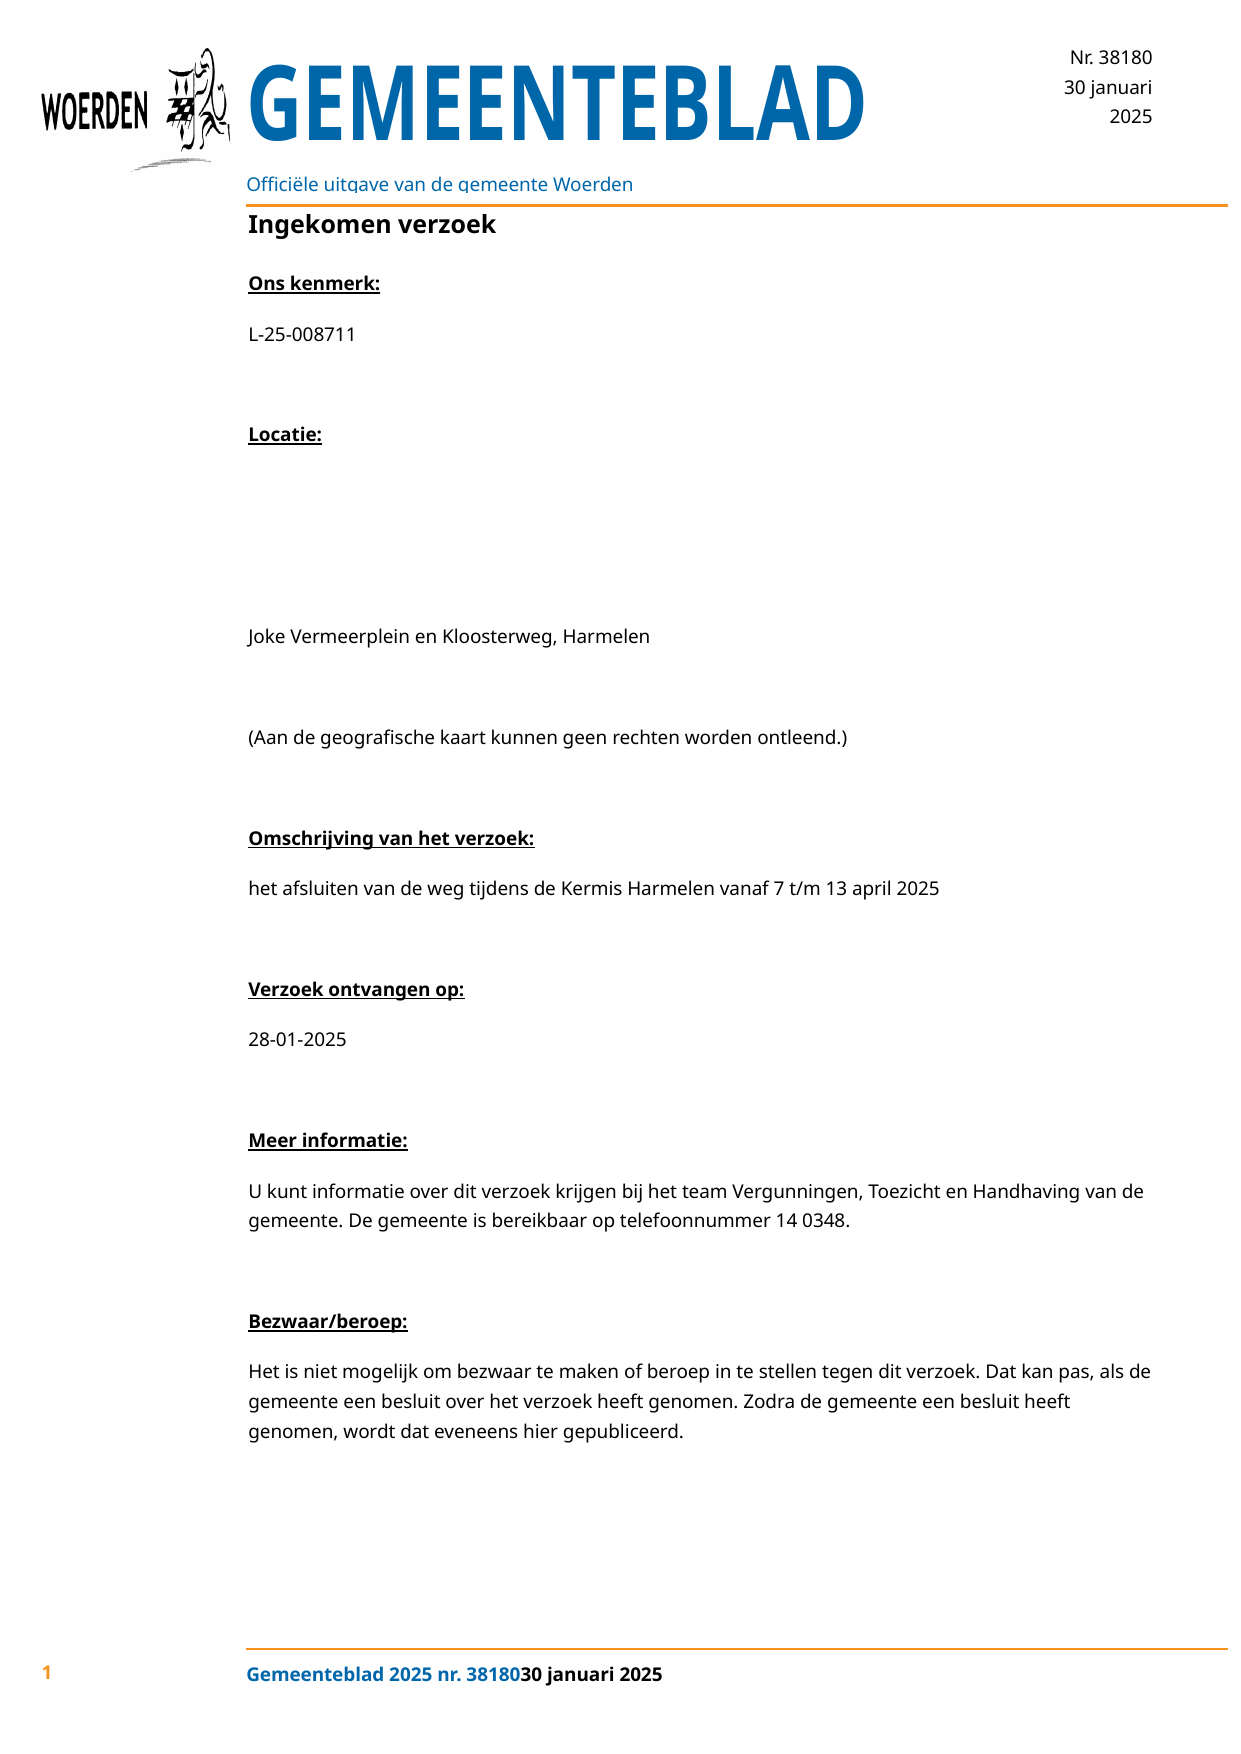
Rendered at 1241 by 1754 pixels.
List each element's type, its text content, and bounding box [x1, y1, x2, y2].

text (Aan de geografische kaart kunnen geen rechten worden ontleend.) [248, 724, 1152, 750]
text Ingekomen verzoek [248, 207, 1152, 241]
text Locatie: [248, 422, 1152, 447]
picture [41, 47, 231, 172]
text Joke Vermeerplein en Kloosterweg, Harmelen [248, 623, 1152, 649]
text Verzoek ontvangen op: [248, 976, 1152, 1002]
text 28-01-2025 [248, 1027, 1152, 1052]
text Het is niet mogelijk om bezwaar te maken of beroep in te stellen tegen dit verzoek. Dat kan pas, als de gemeente een besluit over het verzoek heeft genomen. Zodra de gemeente een besluit heeft genomen, wordt dat eveneens hier gepubliceerd. [248, 1359, 1152, 1443]
text Omschrijving van het verzoek: [248, 825, 1152, 851]
text Ons kenmerk: [248, 270, 1152, 296]
text Bezwaar/beroep: [248, 1308, 1152, 1334]
text het afsluiten van de weg tijdens de Kermis Harmelen vanaf 7 t/m 13 april 2025 [248, 875, 1152, 901]
text U kunt informatie over dit verzoek krijgen bij het team Vergunningen, Toezicht en Handhaving van de gemeente. De gemeente is bereikbaar op telefoonnummer 14 0348. [248, 1178, 1152, 1233]
text L-25-008711 [248, 321, 1152, 346]
text Meer informatie: [248, 1127, 1152, 1153]
